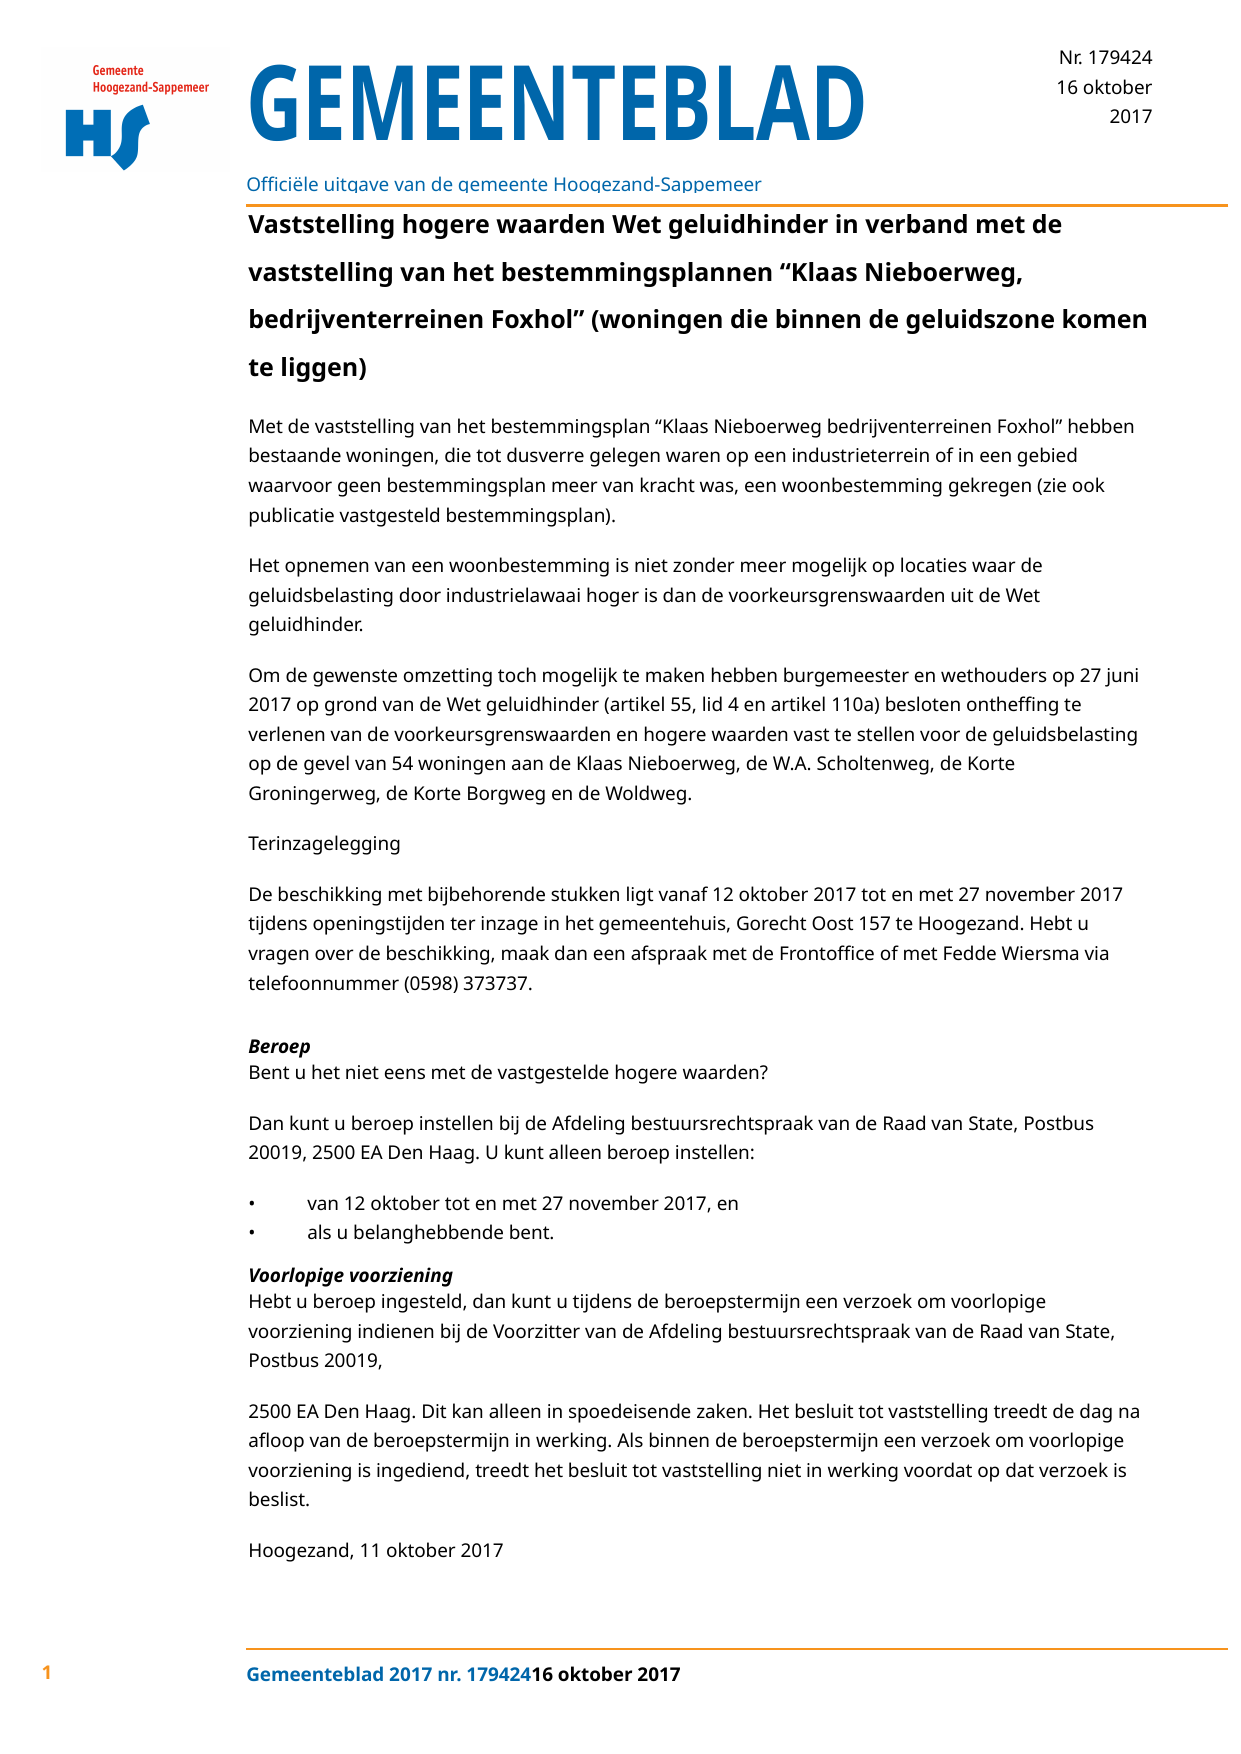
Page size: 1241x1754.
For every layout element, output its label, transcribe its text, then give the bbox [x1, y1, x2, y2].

text 2500 EA Den Haag. Dit kan alleen in spoedeisende zaken. Het besluit tot vaststelling treedt de dag na afloop van de beroepstermijn in werking. Als binnen de beroepstermijn een verzoek om voorlopige voorziening is ingediend, treedt het besluit tot vaststelling niet in werking voordat op dat verzoek is beslist. [248, 1398, 1152, 1512]
text Dan kunt u beroep instellen bij de Afdeling bestuursrechtspraak van de Raad van State, Postbus 20019, 2500 EA Den Haag. U kunt alleen beroep instellen: [248, 1110, 1152, 1165]
picture [41, 47, 231, 172]
text Voorlopige voorziening [248, 1263, 1152, 1288]
list als u belanghebbende bent. [248, 1219, 1152, 1245]
text Het opnemen van een woonbestemming is niet zonder meer mogelijk op locaties waar de geluidsbelasting door industrielawaai hoger is dan de voorkeursgrenswaarden uit de Wet geluidhinder. [248, 552, 1152, 637]
text Vaststelling hogere waarden Wet geluidhinder in verband met de vaststelling van het bestemmingsplannen “Klaas Nieboerweg, bedrijventerreinen Foxhol” (woningen die binnen de geluidszone komen te liggen) [248, 207, 1152, 384]
text Hebt u beroep ingesteld, dan kunt u tijdens de beroepstermijn een verzoek om voorlopige voorziening indienen bij de Voorzitter van de Afdeling bestuursrechtspraak van de Raad van State, Postbus 20019, [248, 1288, 1152, 1373]
text Om de gewenste omzetting toch mogelijk te maken hebben burgemeester en wethouders op 27 juni 2017 op grond van de Wet geluidhinder (artikel 55, lid 4 en artikel 110a) besloten ontheffing te verlenen van de voorkeursgrenswaarden en hogere waarden vast te stellen voor de geluidsbelasting op de gevel van 54 woningen aan de Klaas Nieboerweg, de W.A. Scholtenweg, de Korte Groningerweg, de Korte Borgweg en de Woldweg. [248, 662, 1152, 806]
list van 12 oktober tot en met 27 november 2017, en [248, 1190, 1152, 1216]
text De beschikking met bijbehorende stukken ligt vanaf 12 oktober 2017 tot en met 27 november 2017 tijdens openingstijden ter inzage in het gemeentehuis, Gorecht Oost 157 te Hoogezand. Hebt u vragen over de beschikking, maak dan een afspraak met de Frontoffice of met Fedde Wiersma via telefoonnummer (0598) 373737. [248, 881, 1152, 996]
text Bent u het niet eens met de vastgestelde hogere waarden? [248, 1059, 1152, 1085]
text Beroep [248, 1034, 1152, 1059]
text Met de vaststelling van het bestemmingsplan “Klaas Nieboerweg bedrijventerreinen Foxhol” hebben bestaande woningen, die tot dusverre gelegen waren op een industrieterrein of in een gebied waarvoor geen bestemmingsplan meer van kracht was, een woonbestemming gekregen (zie ook publicatie vastgesteld bestemmingsplan). [248, 413, 1152, 528]
text Hoogezand, 11 oktober 2017 [248, 1537, 1152, 1563]
text Terinzagelegging [248, 831, 1152, 856]
